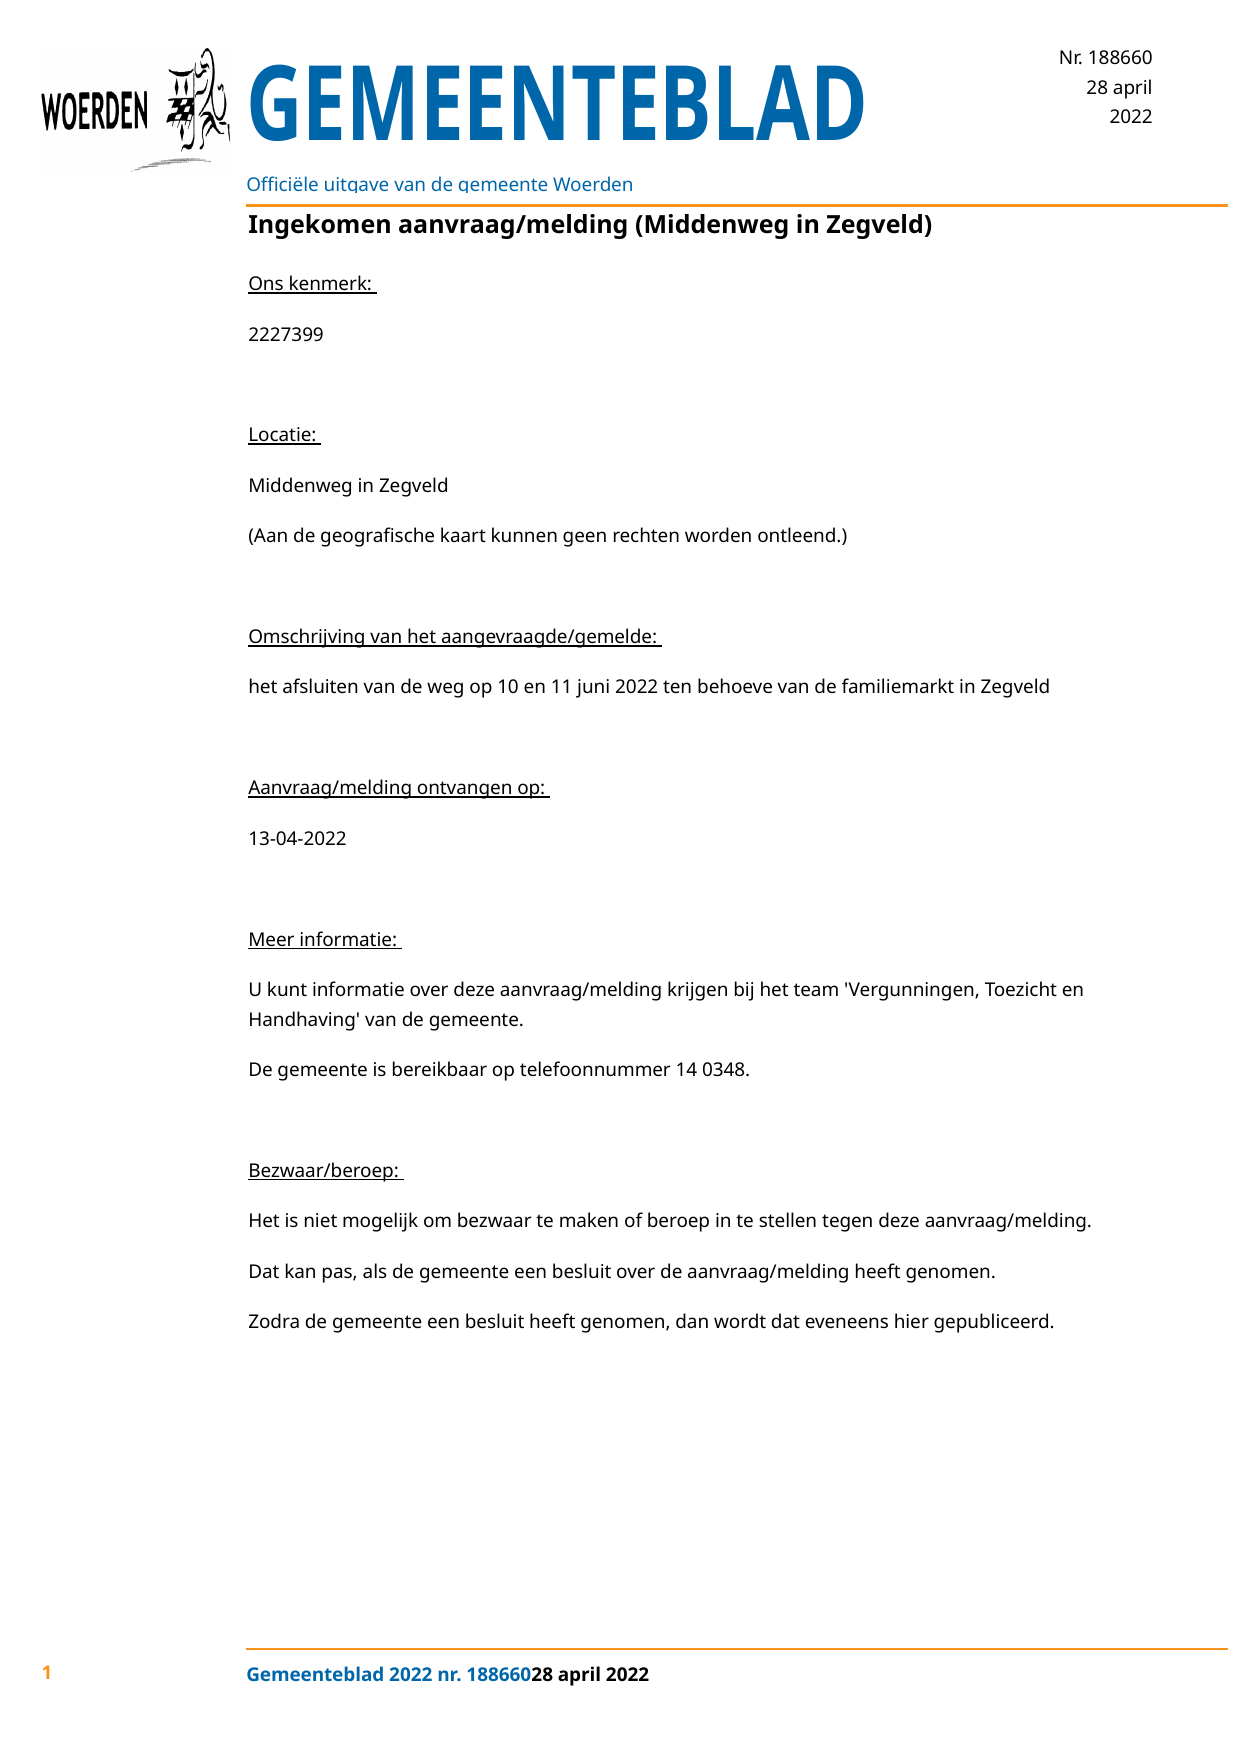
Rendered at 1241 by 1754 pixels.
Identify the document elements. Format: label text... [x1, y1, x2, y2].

text Het is niet mogelijk om bezwaar te maken of beroep in te stellen tegen deze aanvraag/melding. [248, 1207, 1152, 1233]
text (Aan de geografische kaart kunnen geen rechten worden ontleend.) [248, 522, 1152, 548]
text Locatie: [248, 422, 1152, 447]
picture [41, 47, 231, 172]
text De gemeente is bereikbaar op telefoonnummer 14 0348. [248, 1056, 1152, 1082]
text Ons kenmerk: [248, 270, 1152, 296]
text 13-04-2022 [248, 825, 1152, 851]
text Meer informatie: [248, 926, 1152, 951]
text 2227399 [248, 321, 1152, 346]
text Zodra de gemeente een besluit heeft genomen, dan wordt dat eveneens hier gepubliceerd. [248, 1308, 1152, 1334]
text Dat kan pas, als de gemeente een besluit over de aanvraag/melding heeft genomen. [248, 1258, 1152, 1283]
text U kunt informatie over deze aanvraag/melding krijgen bij het team 'Vergunningen, Toezicht en Handhaving' van de gemeente. [248, 976, 1152, 1031]
text Bezwaar/beroep: [248, 1157, 1152, 1183]
text het afsluiten van de weg op 10 en 11 juni 2022 ten behoeve van de familiemarkt in Zegveld [248, 674, 1152, 699]
text Middenweg in Zegveld [248, 472, 1152, 498]
text Omschrijving van het aangevraagde/gemelde: [248, 623, 1152, 649]
text Ingekomen aanvraag/melding (Middenweg in Zegveld) [248, 207, 1152, 241]
text Aanvraag/melding ontvangen op: [248, 774, 1152, 800]
